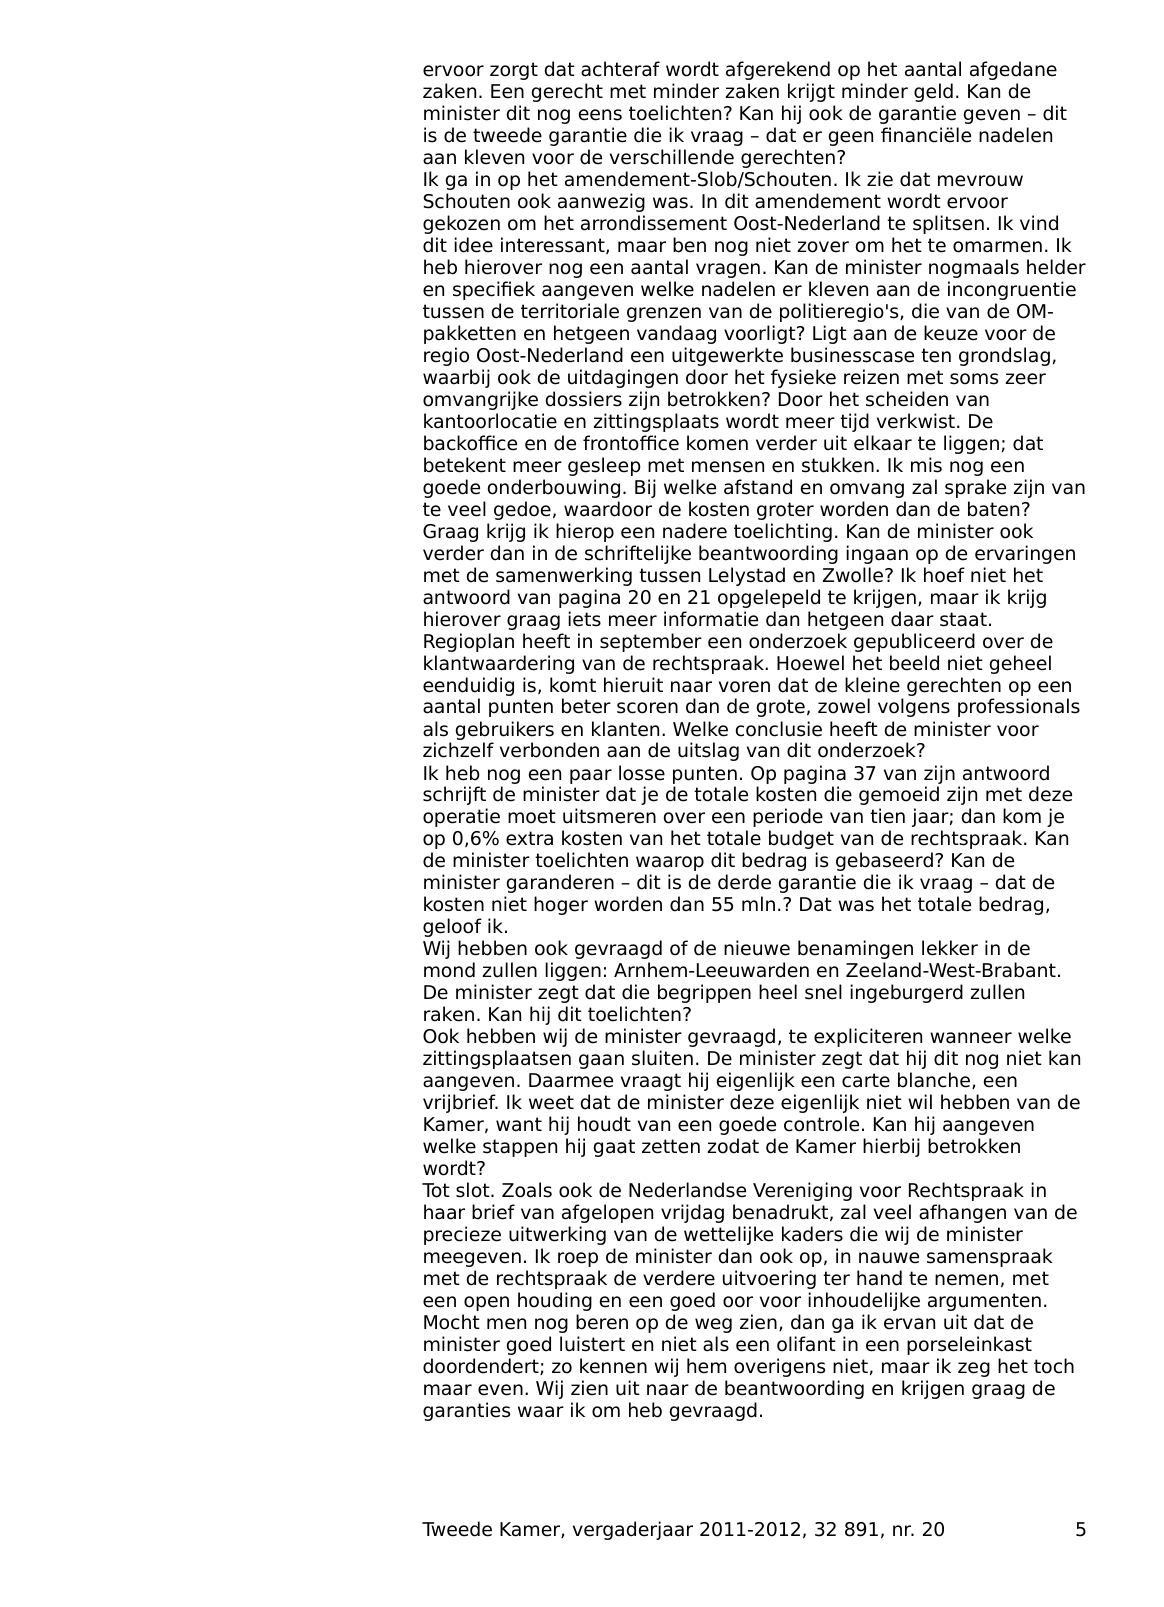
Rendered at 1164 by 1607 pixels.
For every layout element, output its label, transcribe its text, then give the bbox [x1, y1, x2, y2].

text Ook hebben wij de minister gevraagd, te expliciteren wanneer welke zittingsplaatsen gaan sluiten. De minister zegt dat hij dit nog niet kan aangeven. Daarmee vraagt hij eigenlijk een carte blanche, een vrijbrief. Ik weet dat de minister deze eigenlijk niet wil hebben van de Kamer, want hij houdt van een goede controle. Kan hij aangeven welke stappen hij gaat zetten zodat de Kamer hierbij betrokken wordt? [422, 1026, 1087, 1180]
text Wij hebben ook gevraagd of de nieuwe benamingen lekker in de mond zullen liggen: Arnhem-Leeuwarden en Zeeland-West-Brabant. De minister zegt dat die begrippen heel snel ingeburgerd zullen raken. Kan hij dit toelichten? [422, 938, 1087, 1026]
text Regioplan heeft in september een onderzoek gepubliceerd over de klantwaardering van de rechtspraak. Hoewel het beeld niet geheel eenduidig is, komt hieruit naar voren dat de kleine gerechten op een aantal punten beter scoren dan de grote, zowel volgens professionals als gebruikers en klanten. Welke conclusie heeft de minister voor zichzelf verbonden aan de uitslag van dit onderzoek? [422, 631, 1087, 762]
text Tot slot. Zoals ook de Nederlandse Vereniging voor Rechtspraak in haar brief van afgelopen vrijdag benadrukt, zal veel afhangen van de precieze uitwerking van de wettelijke kaders die wij de minister meegeven. Ik roep de minister dan ook op, in nauwe samenspraak met de rechtspraak de verdere uitvoering ter hand te nemen, met een open houding en een goed oor voor inhoudelijke argumenten. Mocht men nog beren op de weg zien, dan ga ik ervan uit dat de minister goed luistert en niet als een olifant in een porseleinkast doordendert; zo kennen wij hem overigens niet, maar ik zeg het toch maar even. Wij zien uit naar de beantwoording en krijgen graag de garanties waar ik om heb gevraagd. [422, 1180, 1087, 1422]
text Ik ga in op het amendement-Slob/Schouten. Ik zie dat mevrouw Schouten ook aanwezig was. In dit amendement wordt ervoor gekozen om het arrondissement Oost-Nederland te splitsen. Ik vind dit idee interessant, maar ben nog niet zover om het te omarmen. Ik heb hierover nog een aantal vragen. Kan de minister nogmaals helder en specifiek aangeven welke nadelen er kleven aan de incongruentie tussen de territoriale grenzen van de politieregio's, die van de OM-pakketten en hetgeen vandaag voorligt? Ligt aan de keuze voor de regio Oost-Nederland een uitgewerkte businesscase ten grondslag, waarbij ook de uitdagingen door het fysieke reizen met soms zeer omvangrijke dossiers zijn betrokken? Door het scheiden van kantoorlocatie en zittingsplaats wordt meer tijd verkwist. De backoffice en de frontoffice komen verder uit elkaar te liggen; dat betekent meer gesleep met mensen en stukken. Ik mis nog een goede onderbouwing. Bij welke afstand en omvang zal sprake zijn van te veel gedoe, waardoor de kosten groter worden dan de baten? Graag krijg ik hierop een nadere toelichting. Kan de minister ook verder dan in de schriftelijke beantwoording ingaan op de ervaringen met de samenwerking tussen Lelystad en Zwolle? Ik hoef niet het antwoord van pagina 20 en 21 opgelepeld te krijgen, maar ik krijg hierover graag iets meer informatie dan hetgeen daar staat. [422, 169, 1087, 631]
text Ik heb nog een paar losse punten. Op pagina 37 van zijn antwoord schrijft de minister dat je de totale kosten die gemoeid zijn met deze operatie moet uitsmeren over een periode van tien jaar; dan kom je op 0,6% extra kosten van het totale budget van de rechtspraak. Kan de minister toelichten waarop dit bedrag is gebaseerd? Kan de minister garanderen – dit is de derde garantie die ik vraag – dat de kosten niet hoger worden dan 55 mln.? Dat was het totale bedrag, geloof ik. [422, 762, 1087, 938]
text ervoor zorgt dat achteraf wordt afgerekend op het aantal afgedane zaken. Een gerecht met minder zaken krijgt minder geld. Kan de minister dit nog eens toelichten? Kan hij ook de garantie geven – dit is de tweede garantie die ik vraag – dat er geen financiële nadelen aan kleven voor de verschillende gerechten? [422, 59, 1087, 169]
